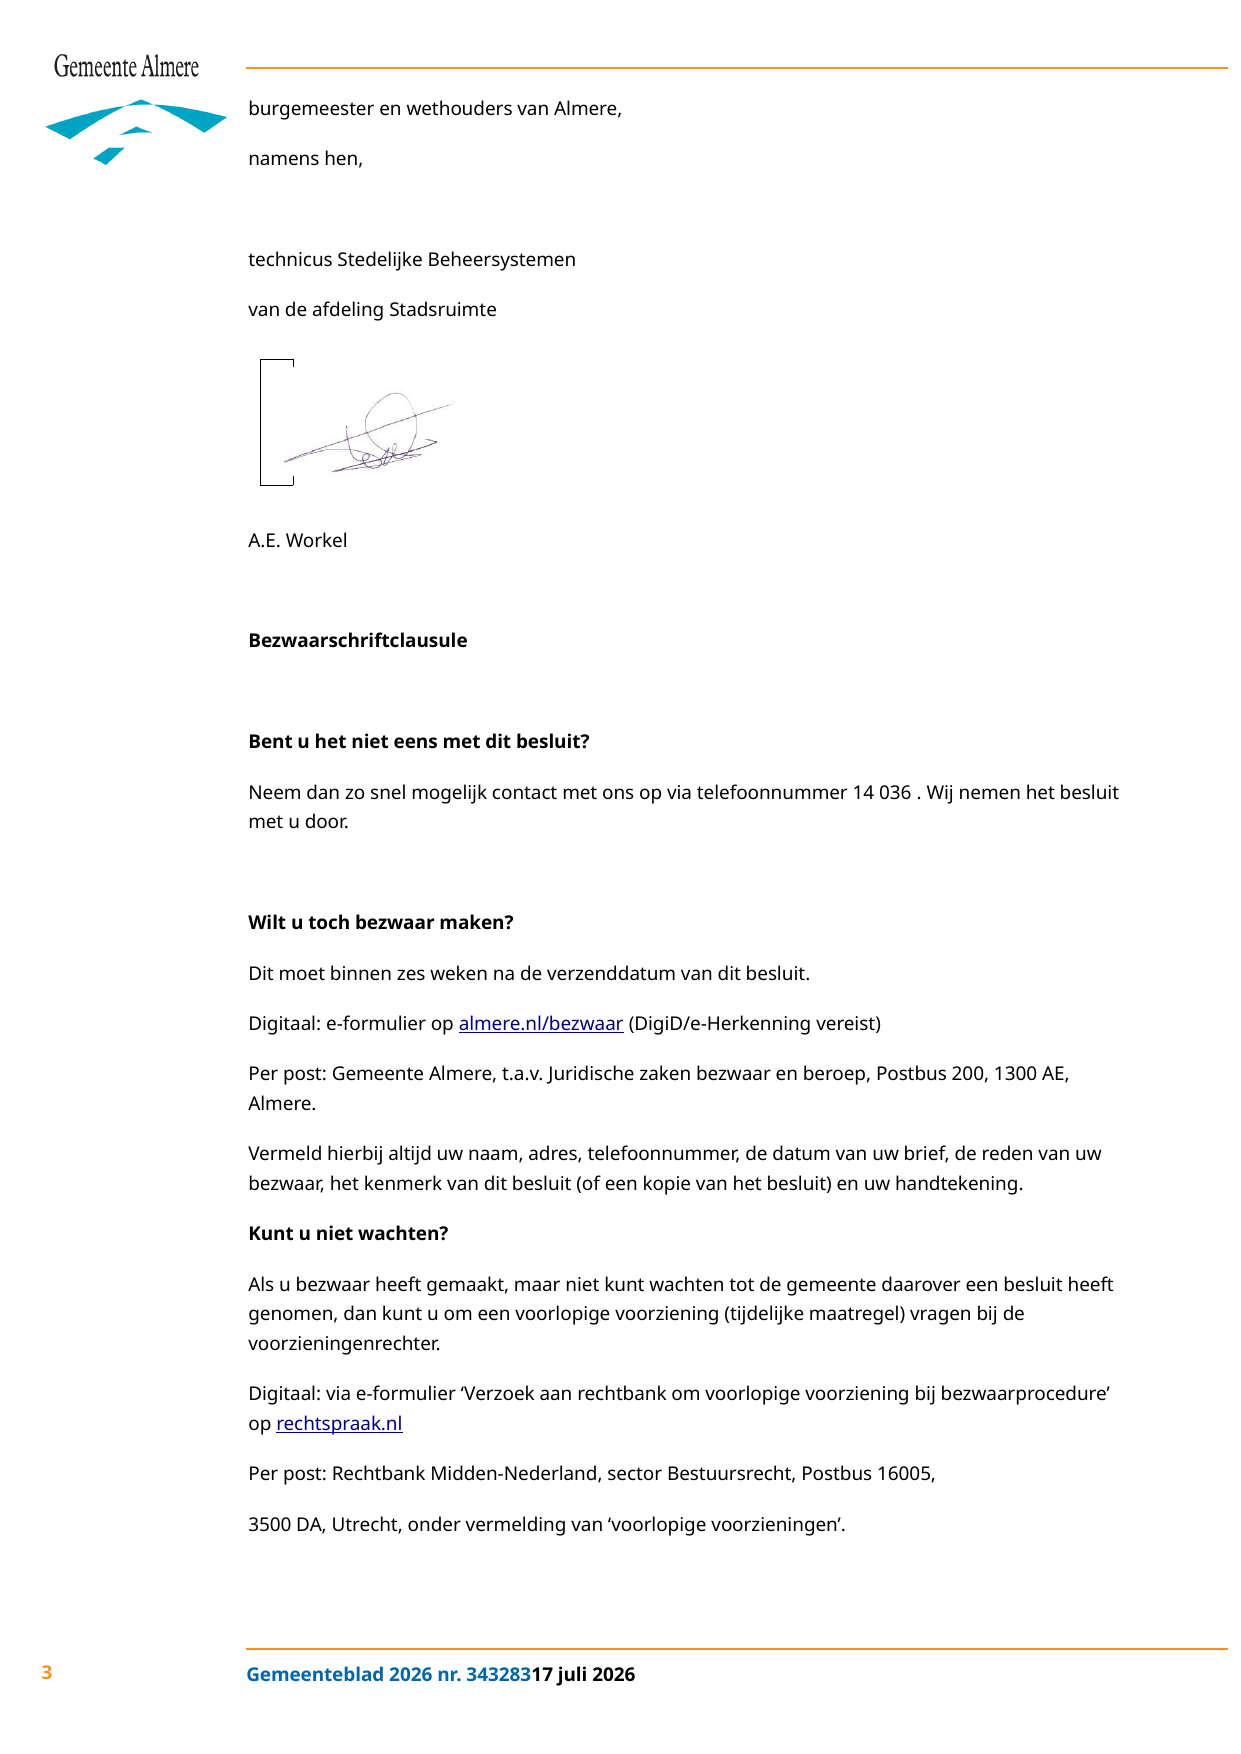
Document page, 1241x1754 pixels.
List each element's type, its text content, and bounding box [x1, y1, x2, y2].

text Neem dan zo snel mogelijk contact met ons op via telefoonnummer 14 036 . Wij nemen het besluit met u door. [248, 779, 1152, 834]
text A.E. Workel [248, 527, 1152, 553]
text Per post: Rechtbank Midden-Nederland, sector Bestuursrecht, Postbus 16005, [248, 1461, 1152, 1486]
text Vermeld hierbij altijd uw naam, adres, telefoonnummer, de datum van uw brief, de reden van uw bezwaar, het kenmerk van dit besluit (of een kopie van het besluit) en uw handtekening. [248, 1141, 1152, 1196]
text Per post: Gemeente Almere, t.a.v. Juridische zaken bezwaar en beroep, Postbus 200, 1300 AE, Almere. [248, 1061, 1152, 1116]
text namens hen, [248, 145, 1152, 171]
text 3500 DA, Utrecht, onder vermelding van ‘voorlopige voorzieningen’. [248, 1511, 1152, 1537]
text Bent u het niet eens met dit besluit? [248, 728, 1152, 754]
picture [268, 367, 464, 476]
text Wilt u toch bezwaar maken? [248, 909, 1152, 935]
text Bezwaarschriftclausule [248, 628, 1152, 653]
text technicus Stedelijke Beheersystemen [248, 246, 1152, 272]
text Digitaal: e-formulier op almere.nl/bezwaar (DigiD/e-Herkenning vereist) [248, 1010, 1152, 1036]
text Kunt u niet wachten? [248, 1221, 1152, 1246]
text Als u bezwaar heeft gemaakt, maar niet kunt wachten tot de gemeente daarover een besluit heeft genomen, dan kunt u om een voorlopige voorziening (tijdelijke maatregel) vragen bij de voorzieningenrechter. [248, 1271, 1152, 1356]
text van de afdeling Stadsruimte [248, 296, 1152, 322]
text Digitaal: via e-formulier ‘Verzoek aan rechtbank om voorlopige voorziening bij bezwaarprocedure’ op rechtspraak.nl [248, 1381, 1152, 1436]
text Dit moet binnen zes weken na de verzenddatum van dit besluit. [248, 960, 1152, 986]
picture [41, 47, 231, 172]
text burgemeester en wethouders van Almere, [248, 95, 1152, 121]
